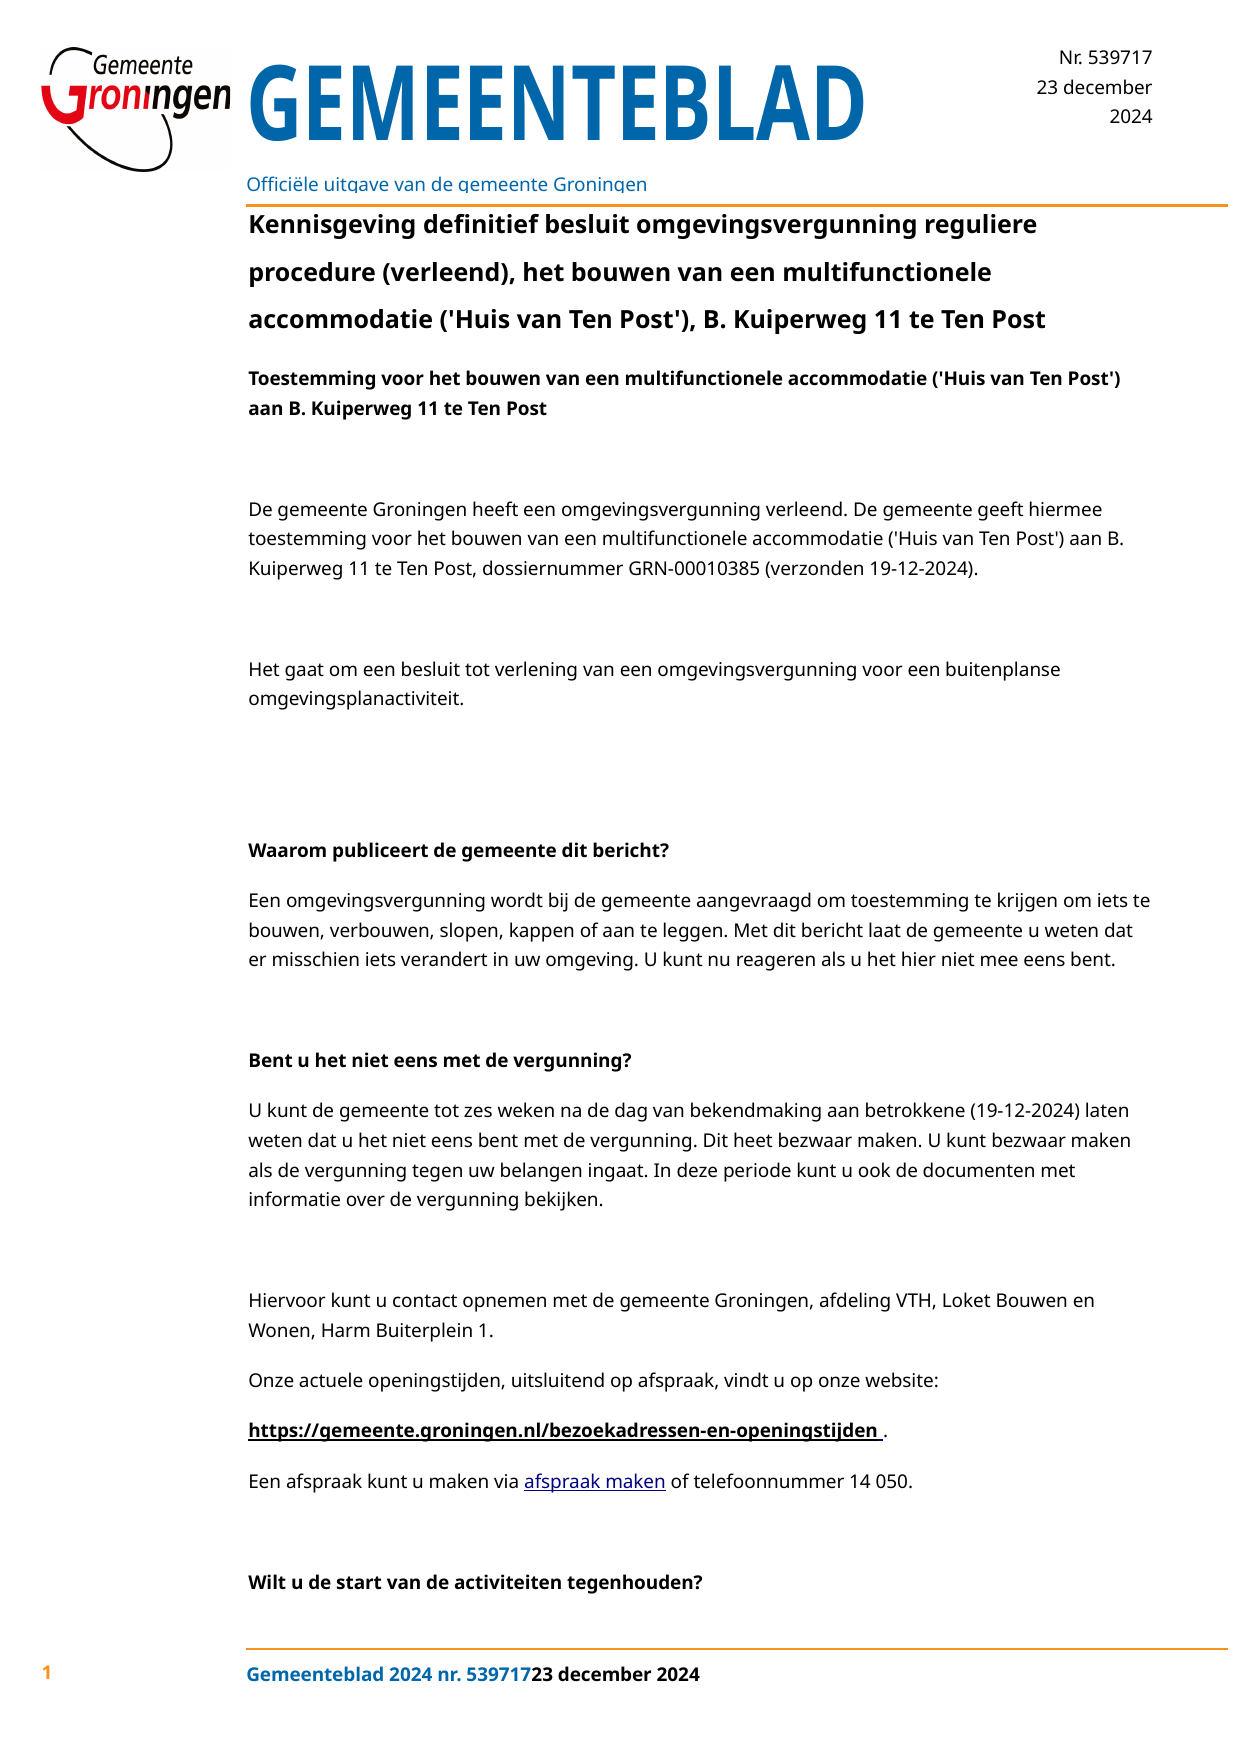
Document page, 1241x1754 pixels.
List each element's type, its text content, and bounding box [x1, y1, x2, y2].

picture [41, 47, 231, 172]
text Het gaat om een besluit tot verlening van een omgevingsvergunning voor een buitenplanse omgevingsplanactiviteit. [248, 656, 1152, 711]
text Onze actuele openingstijden, uitsluitend op afspraak, vindt u op onze website: [248, 1367, 1152, 1393]
text Een afspraak kunt u maken via afspraak maken of telefoonnummer 14 050. [248, 1468, 1152, 1494]
text Kennisgeving definitief besluit omgevingsvergunning reguliere procedure (verleend), het bouwen van een multifunctionele accommodatie ('Huis van Ten Post'), B. Kuiperweg 11 te Ten Post [248, 207, 1152, 336]
text Een omgevingsvergunning wordt bij de gemeente aangevraagd om toestemming te krijgen om iets te bouwen, verbouwen, slopen, kappen of aan te leggen. Met dit bericht laat de gemeente u weten dat er misschien iets verandert in uw omgeving. U kunt nu reageren als u het hier niet mee eens bent. [248, 887, 1152, 972]
text Wilt u de start van de activiteiten tegenhouden? [248, 1569, 1152, 1594]
text Hiervoor kunt u contact opnemen met de gemeente Groningen, afdeling VTH, Loket Bouwen en Wonen, Harm Buiterplein 1. [248, 1287, 1152, 1342]
text De gemeente Groningen heeft een omgevingsvergunning verleend. De gemeente geeft hiermee toestemming voor het bouwen van een multifunctionele accommodatie ('Huis van Ten Post') aan B. Kuiperweg 11 te Ten Post, dossiernummer GRN-00010385 (verzonden 19-12-2024). [248, 496, 1152, 581]
text Bent u het niet eens met de vergunning? [248, 1047, 1152, 1073]
text U kunt de gemeente tot zes weken na de dag van bekendmaking aan betrokkene (19-12-2024) laten weten dat u het niet eens bent met de vergunning. Dit heet bezwaar maken. U kunt bezwaar maken als de vergunning tegen uw belangen ingaat. In deze periode kunt u ook de documenten met informatie over de vergunning bekijken. [248, 1098, 1152, 1212]
text Toestemming voor het bouwen van een multifunctionele accommodatie ('Huis van Ten Post') aan B. Kuiperweg 11 te Ten Post [248, 366, 1152, 421]
text Waarom publiceert de gemeente dit bericht? [248, 837, 1152, 862]
text https://gemeente.groningen.nl/bezoekadressen-en-openingstijden . [248, 1418, 1152, 1443]
